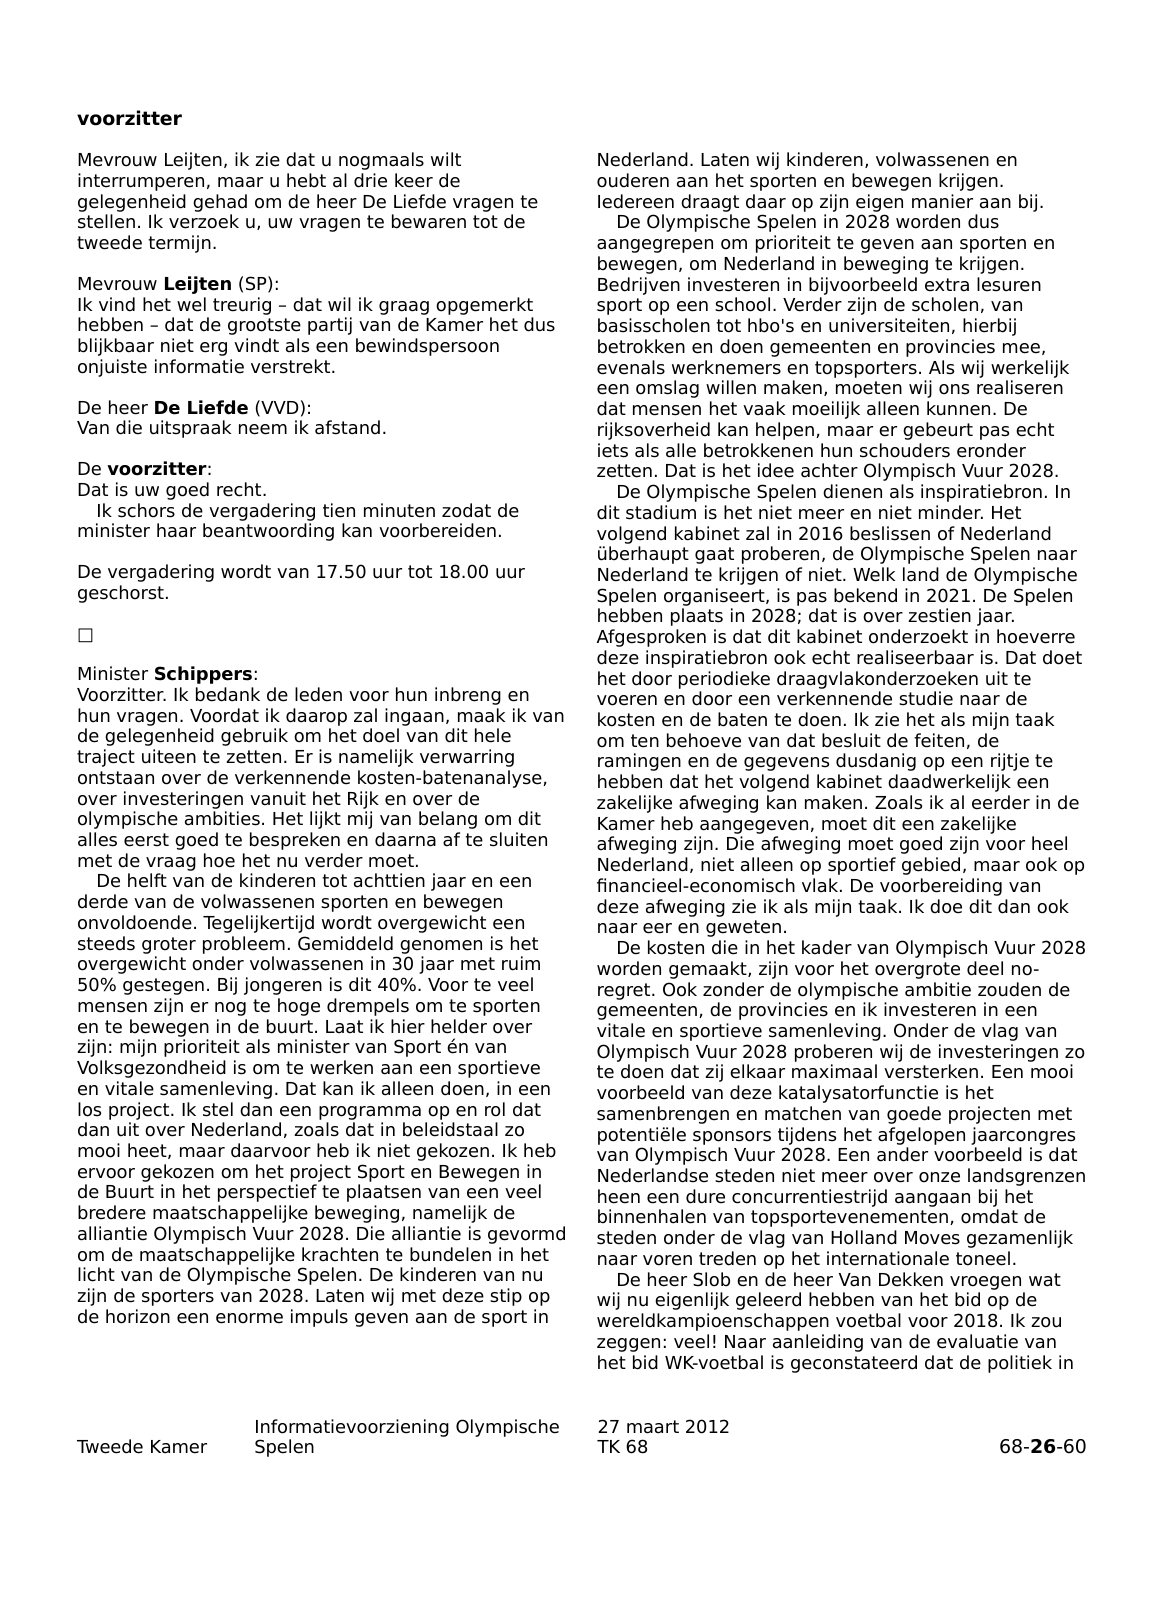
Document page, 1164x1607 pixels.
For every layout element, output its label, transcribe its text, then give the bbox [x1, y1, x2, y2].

text Ik schors de vergadering tien minuten zodat de minister haar beantwoording kan voorbereiden. [77, 500, 567, 542]
text Mevrouw Leijten (SP): [77, 274, 567, 294]
text Voorzitter. Ik bedank de leden voor hun inbreng en hun vragen. Voordat ik daarop zal ingaan, maak ik van de gelegenheid gebruik om het doel van dit hele traject uiteen te zetten. Er is namelijk verwarring ontstaan over de verkennende kosten-batenanalyse, over investeringen vanuit het Rijk en over de olympische ambities. Het lijkt mij van belang om dit alles eerst goed te bespreken en daarna af te sluiten met de vraag hoe het nu verder moet. [77, 685, 567, 871]
text De heer Slob en de heer Van Dekken vroegen wat wij nu eigenlijk geleerd hebben van het bid op de wereldkampioenschappen voetbal voor 2018. Ik zou zeggen: veel! Naar aanleiding van de evaluatie van het bid WK-voetbal is geconstateerd dat de politiek in [596, 1269, 1087, 1373]
text Dat is uw goed recht. [77, 480, 567, 500]
text De vergadering wordt van 17.50 uur tot 18.00 uur geschorst. [77, 562, 567, 603]
text Ik vind het wel treurig – dat wil ik graag opgemerkt hebben – dat de grootste partij van de Kamer het dus blijkbaar niet erg vindt als een bewindspersoon onjuiste informatie verstrekt. [77, 294, 567, 377]
text Nederland. Laten wij kinderen, volwassenen en ouderen aan het sporten en bewegen krijgen. Iedereen draagt daar op zijn eigen manier aan bij. [596, 150, 1087, 212]
text De heer De Liefde (VVD): [77, 397, 567, 418]
text Minister Schippers: [77, 664, 567, 685]
text Van die uitspraak neem ik afstand. [77, 418, 567, 439]
text □ [77, 623, 567, 644]
text De Olympische Spelen dienen als inspiratiebron. In dit stadium is het niet meer en niet minder. Het volgend kabinet zal in 2016 beslissen of Nederland überhaupt gaat proberen, de Olympische Spelen naar Nederland te krijgen of niet. Welk land de Olympische Spelen organiseert, is pas bekend in 2021. De Spelen hebben plaats in 2028; dat is over zestien jaar. Afgesproken is dat dit kabinet onderzoekt in hoeverre deze inspiratiebron ook echt realiseerbaar is. Dat doet het door periodieke draagvlakonderzoeken uit te voeren en door een verkennende studie naar de kosten en de baten te doen. Ik zie het als mijn taak om ten behoeve van dat besluit de feiten, de ramingen en de gegevens dusdanig op een rijtje te hebben dat het volgend kabinet daadwerkelijk een zakelijke afweging kan maken. Zoals ik al eerder in de Kamer heb aangegeven, moet dit een zakelijke afweging zijn. Die afweging moet goed zijn voor heel Nederland, niet alleen op sportief gebied, maar ook op financieel-economisch vlak. De voorbereiding van deze afweging zie ik als mijn taak. Ik doe dit dan ook naar eer en geweten. [596, 482, 1087, 938]
text De helft van de kinderen tot achttien jaar en een derde van de volwassenen sporten en bewegen onvoldoende. Tegelijkertijd wordt overgewicht een steeds groter probleem. Gemiddeld genomen is het overgewicht onder volwassenen in 30 jaar met ruim 50% gestegen. Bij jongeren is dit 40%. Voor te veel mensen zijn er nog te hoge drempels om te sporten en te bewegen in de buurt. Laat ik hier helder over zijn: mijn prioriteit als minister van Sport én van Volksgezondheid is om te werken aan een sportieve en vitale samenleving. Dat kan ik alleen doen, in een los project. Ik stel dan een programma op en rol dat dan uit over Nederland, zoals dat in beleidstaal zo mooi heet, maar daarvoor heb ik niet gekozen. Ik heb ervoor gekozen om het project Sport en Bewegen in de Buurt in het perspectief te plaatsen van een veel bredere maatschappelijke beweging, namelijk de alliantie Olympisch Vuur 2028. Die alliantie is gevormd om de maatschappelijke krachten te bundelen in het licht van de Olympische Spelen. De kinderen van nu zijn de sporters van 2028. Laten wij met deze stip op de horizon een enorme impuls geven aan de sport in [77, 871, 567, 1327]
text De kosten die in het kader van Olympisch Vuur 2028 worden gemaakt, zijn voor het overgrote deel no-regret. Ook zonder de olympische ambitie zouden de gemeenten, de provincies en ik investeren in een vitale en sportieve samenleving. Onder de vlag van Olympisch Vuur 2028 proberen wij de investeringen zo te doen dat zij elkaar maximaal versterken. Een mooi voorbeeld van deze katalysatorfunctie is het samenbrengen en matchen van goede projecten met potentiële sponsors tijdens het afgelopen jaarcongres van Olympisch Vuur 2028. Een ander voorbeeld is dat Nederlandse steden niet meer over onze landsgrenzen heen een dure concurrentiestrijd aangaan bij het binnenhalen van topsportevenementen, omdat de steden onder de vlag van Holland Moves gezamenlijk naar voren treden op het internationale toneel. [596, 938, 1087, 1269]
text Mevrouw Leijten, ik zie dat u nogmaals wilt interrumperen, maar u hebt al drie keer de gelegenheid gehad om de heer De Liefde vragen te stellen. Ik verzoek u, uw vragen te bewaren tot de tweede termijn. [77, 150, 567, 254]
text De voorzitter: [77, 459, 567, 480]
text De Olympische Spelen in 2028 worden dus aangegrepen om prioriteit te geven aan sporten en bewegen, om Nederland in beweging te krijgen. Bedrijven investeren in bijvoorbeeld extra lesuren sport op een school. Verder zijn de scholen, van basisscholen tot hbo's en universiteiten, hierbij betrokken en doen gemeenten en provincies mee, evenals werknemers en topsporters. Als wij werkelijk een omslag willen maken, moeten wij ons realiseren dat mensen het vaak moeilijk alleen kunnen. De rijksoverheid kan helpen, maar er gebeurt pas echt iets als alle betrokkenen hun schouders eronder zetten. Dat is het idee achter Olympisch Vuur 2028. [596, 212, 1087, 482]
